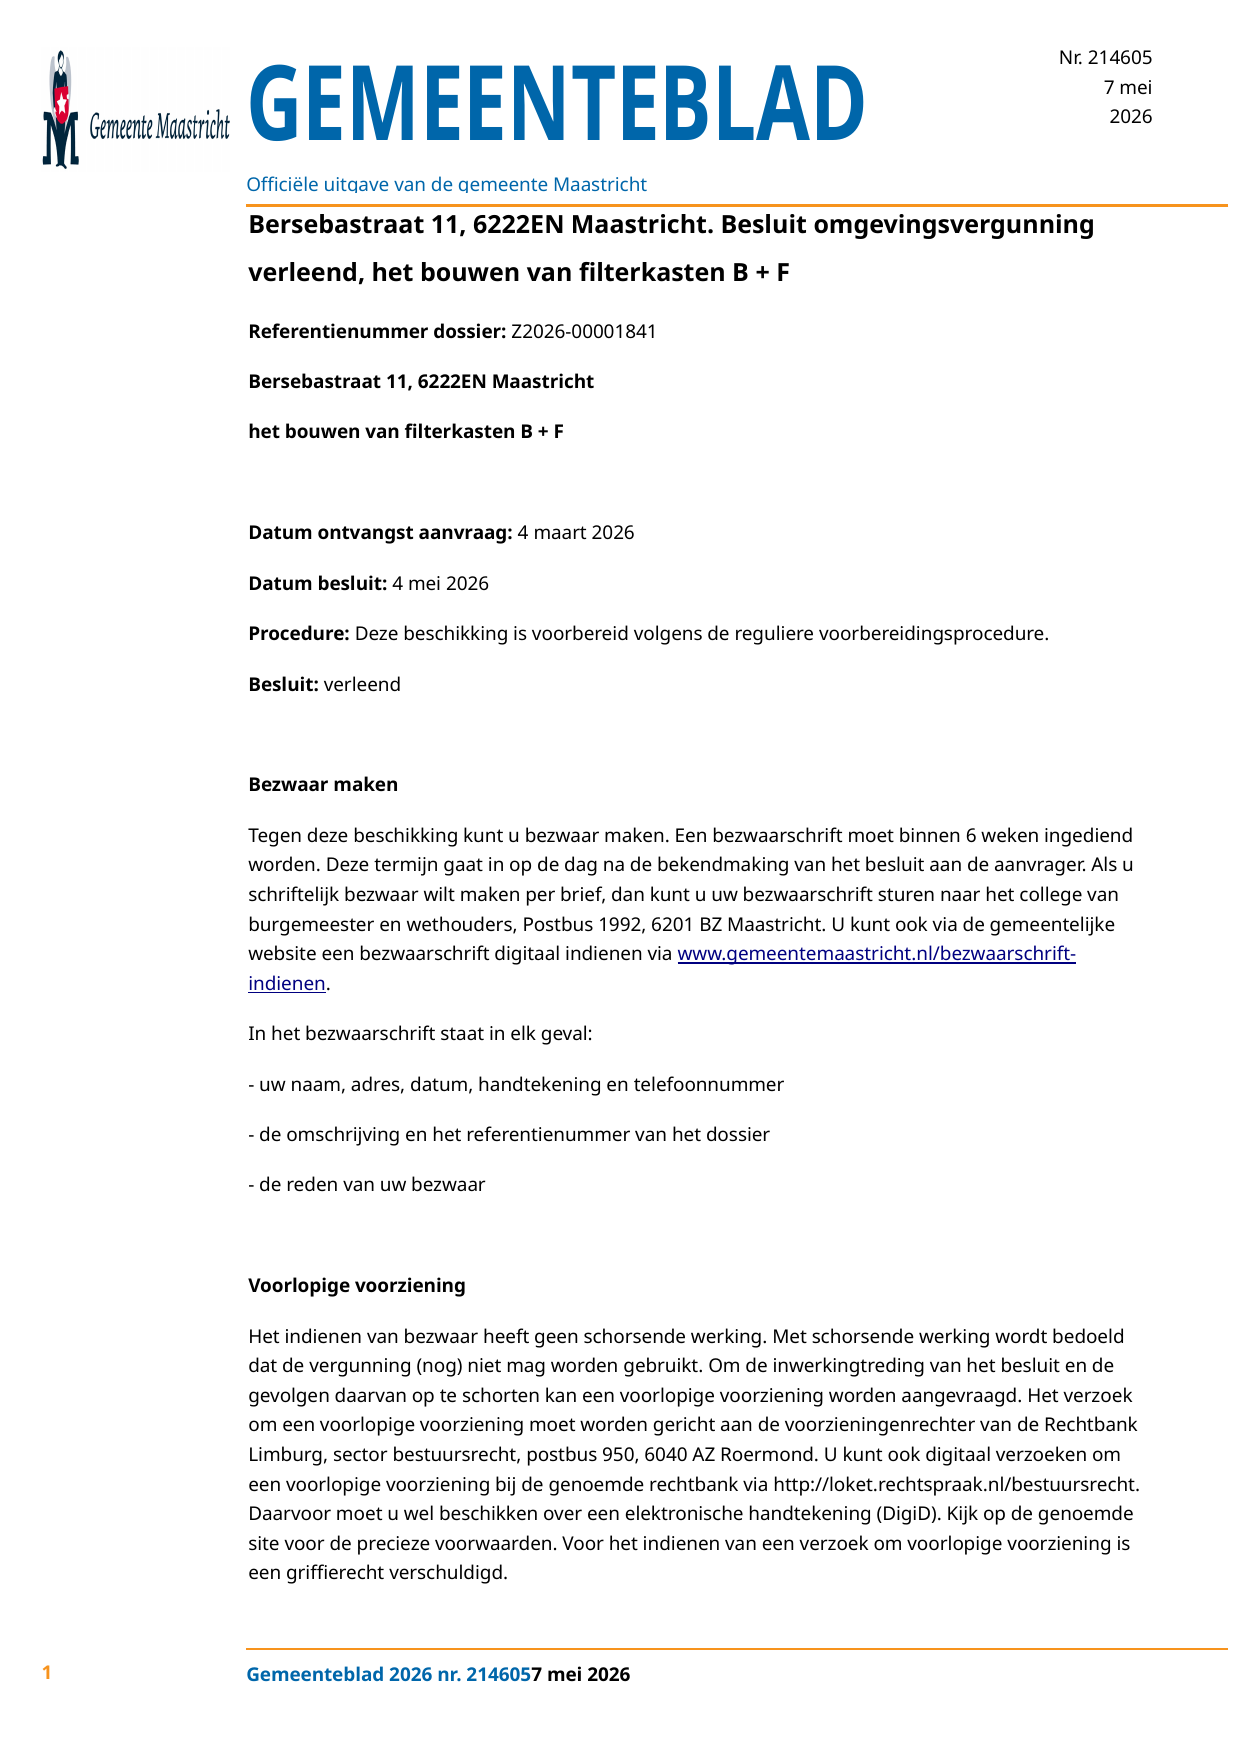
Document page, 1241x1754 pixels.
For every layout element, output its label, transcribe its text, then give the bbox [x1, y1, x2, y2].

text Voorlopige voorziening [248, 1272, 1152, 1298]
text Tegen deze beschikking kunt u bezwaar maken. Een bezwaarschrift moet binnen 6 weken ingediend worden. Deze termijn gaat in op de dag na de bekendmaking van het besluit aan de aanvrager. Als u schriftelijk bezwaar wilt maken per brief, dan kunt u uw bezwaarschrift sturen naar het college van burgemeester en wethouders, Postbus 1992, 6201 BZ Maastricht. U kunt ook via de gemeentelijke website een bezwaarschrift digitaal indienen via www.gemeentemaastricht.nl/bezwaarschrift-indienen. [248, 822, 1152, 996]
text In het bezwaarschrift staat in elk geval: [248, 1020, 1152, 1046]
picture [41, 47, 231, 172]
text Bersebastraat 11, 6222EN Maastricht [248, 368, 1152, 394]
text - de omschrijving en het referentienummer van het dossier [248, 1121, 1152, 1147]
text Besluit: verleend [248, 671, 1152, 697]
text Het indienen van bezwaar heeft geen schorsende werking. Met schorsende werking wordt bedoeld dat de vergunning (nog) niet mag worden gebruikt. Om de inwerkingtreding van het besluit en de gevolgen daarvan op te schorten kan een voorlopige voorziening worden aangevraagd. Het verzoek om een voorlopige voorziening moet worden gericht aan de voorzieningenrechter van de Rechtbank Limburg, sector bestuursrecht, postbus 950, 6040 AZ Roermond. U kunt ook digitaal verzoeken om een voorlopige voorziening bij de genoemde rechtbank via http://loket.rechtspraak.nl/bestuursrecht. Daarvoor moet u wel beschikken over een elektronische handtekening (DigiD). Kijk op de genoemde site voor de precieze voorwaarden. Voor het indienen van een verzoek om voorlopige voorziening is een griffierecht verschuldigd. [248, 1323, 1152, 1585]
text Bezwaar maken [248, 772, 1152, 797]
text - uw naam, adres, datum, handtekening en telefoonnummer [248, 1071, 1152, 1097]
text - de reden van uw bezwaar [248, 1172, 1152, 1197]
text Referentienummer dossier: Z2026-00001841 [248, 318, 1152, 344]
text Bersebastraat 11, 6222EN Maastricht. Besluit omgevingsvergunning verleend, het bouwen van filterkasten B + F [248, 207, 1152, 288]
text Datum besluit: 4 mei 2026 [248, 570, 1152, 596]
text Procedure: Deze beschikking is voorbereid volgens de reguliere voorbereidingsprocedure. [248, 620, 1152, 646]
text het bouwen van filterkasten B + F [248, 419, 1152, 444]
text Datum ontvangst aanvraag: 4 maart 2026 [248, 519, 1152, 545]
